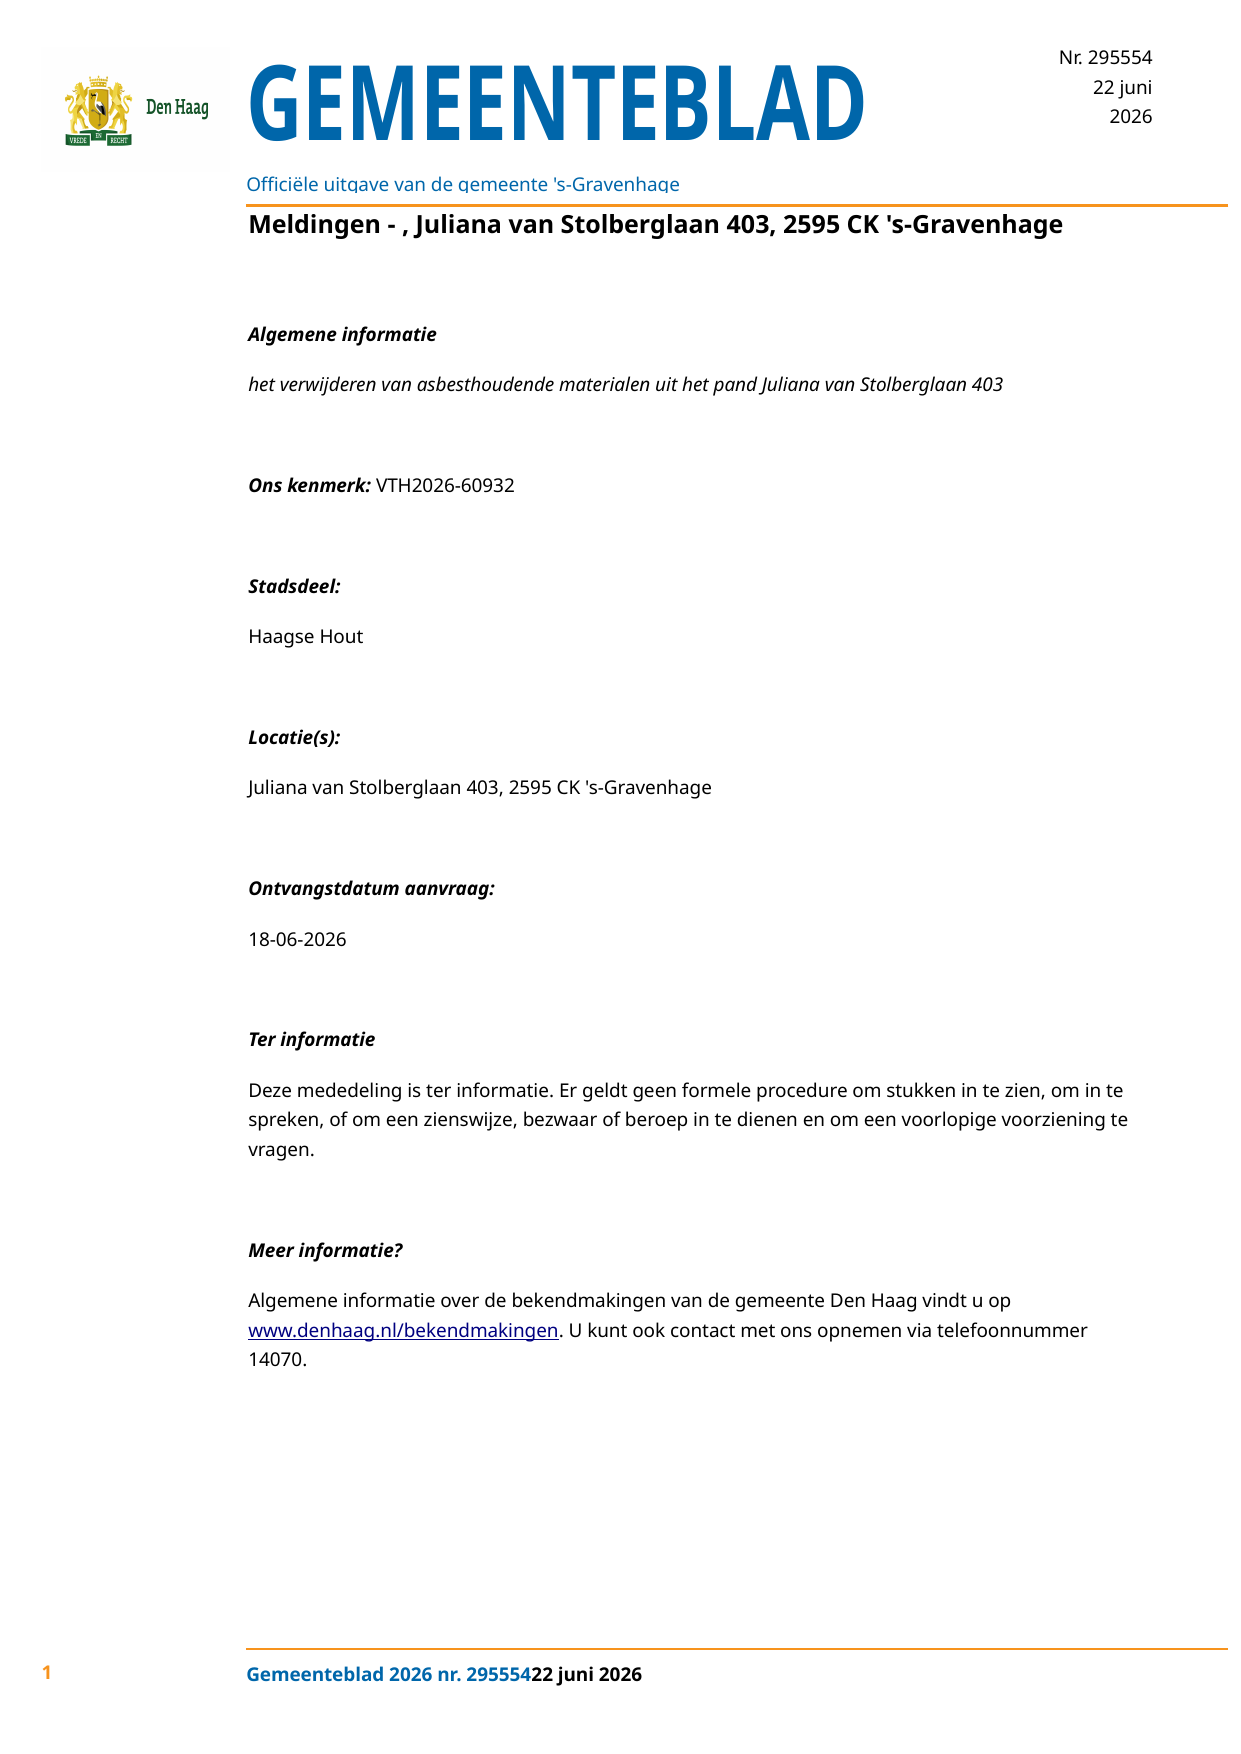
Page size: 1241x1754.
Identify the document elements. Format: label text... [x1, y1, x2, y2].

text Juliana van Stolberglaan 403, 2595 CK 's-Gravenhage [248, 774, 1152, 800]
text Ons kenmerk: VTH2026-60932 [248, 472, 1152, 498]
text Meldingen - , Juliana van Stolberglaan 403, 2595 CK 's-Gravenhage [248, 207, 1152, 241]
text Ter informatie [248, 1027, 1152, 1052]
text Ontvangstdatum aanvraag: [248, 875, 1152, 901]
picture [41, 47, 231, 172]
text het verwijderen van asbesthoudende materialen uit het pand Juliana van Stolberglaan 403 [248, 371, 1152, 397]
text Haagse Hout [248, 623, 1152, 649]
text Algemene informatie [248, 321, 1152, 346]
text Algemene informatie over de bekendmakingen van de gemeente Den Haag vindt u op www.denhaag.nl/bekendmakingen. U kunt ook contact met ons opnemen via telefoonnummer 14070. [248, 1287, 1152, 1372]
text Meer informatie? [248, 1237, 1152, 1263]
text Deze mededeling is ter informatie. Er geldt geen formele procedure om stukken in te zien, om in te spreken, of om een zienswijze, bezwaar of beroep in te dienen en om een voorlopige voorziening te vragen. [248, 1077, 1152, 1162]
text Locatie(s): [248, 724, 1152, 750]
text 18-06-2026 [248, 926, 1152, 951]
text Stadsdeel: [248, 573, 1152, 598]
